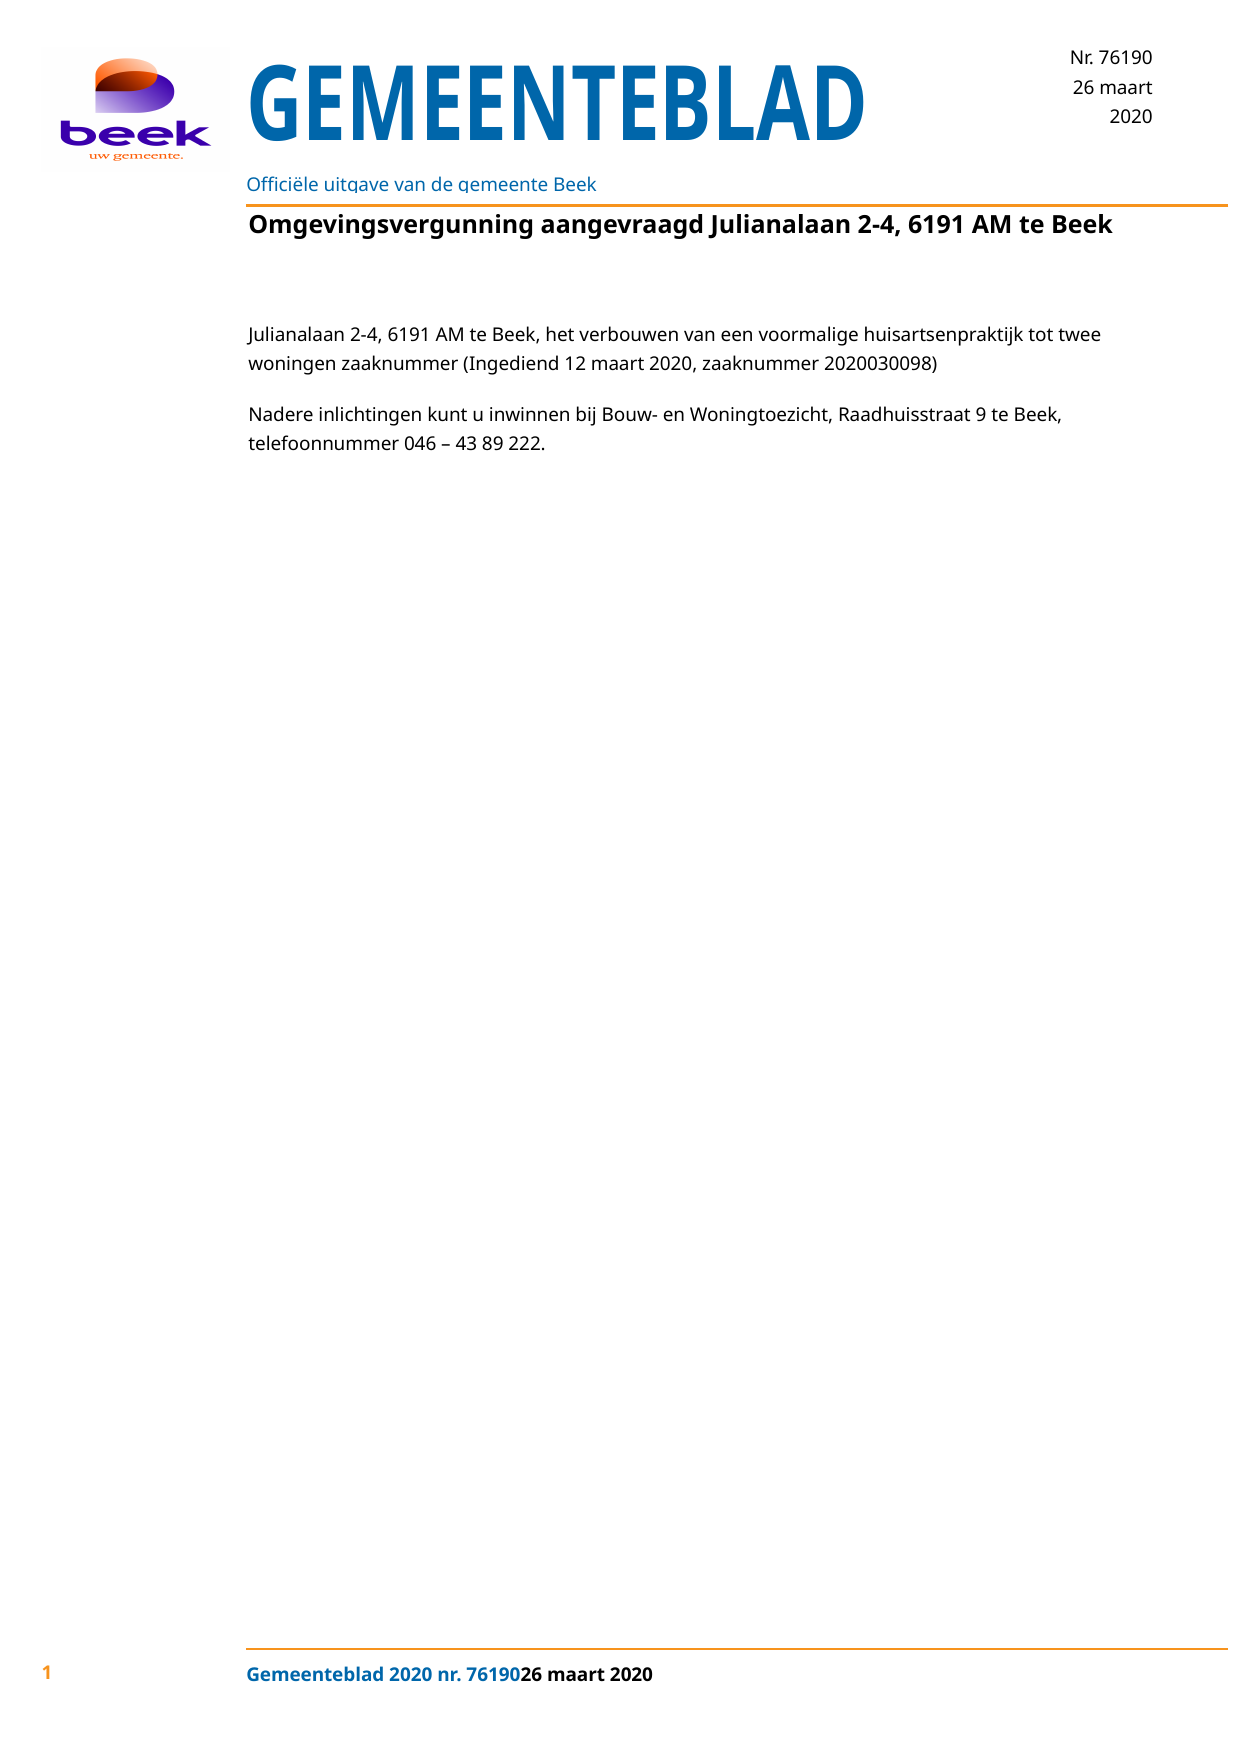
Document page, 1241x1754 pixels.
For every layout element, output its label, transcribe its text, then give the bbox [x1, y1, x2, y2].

text Julianalaan 2-4, 6191 AM te Beek, het verbouwen van een voormalige huisartsenpraktijk tot twee woningen zaaknummer (Ingediend 12 maart 2020, zaaknummer 2020030098) [248, 321, 1152, 376]
text Nadere inlichtingen kunt u inwinnen bij Bouw- en Woningtoezicht, Raadhuisstraat 9 te Beek, telefoonnummer 046 – 43 89 222. [248, 401, 1152, 456]
text Omgevingsvergunning aangevraagd Julianalaan 2-4, 6191 AM te Beek [248, 207, 1152, 241]
picture [41, 47, 231, 172]
